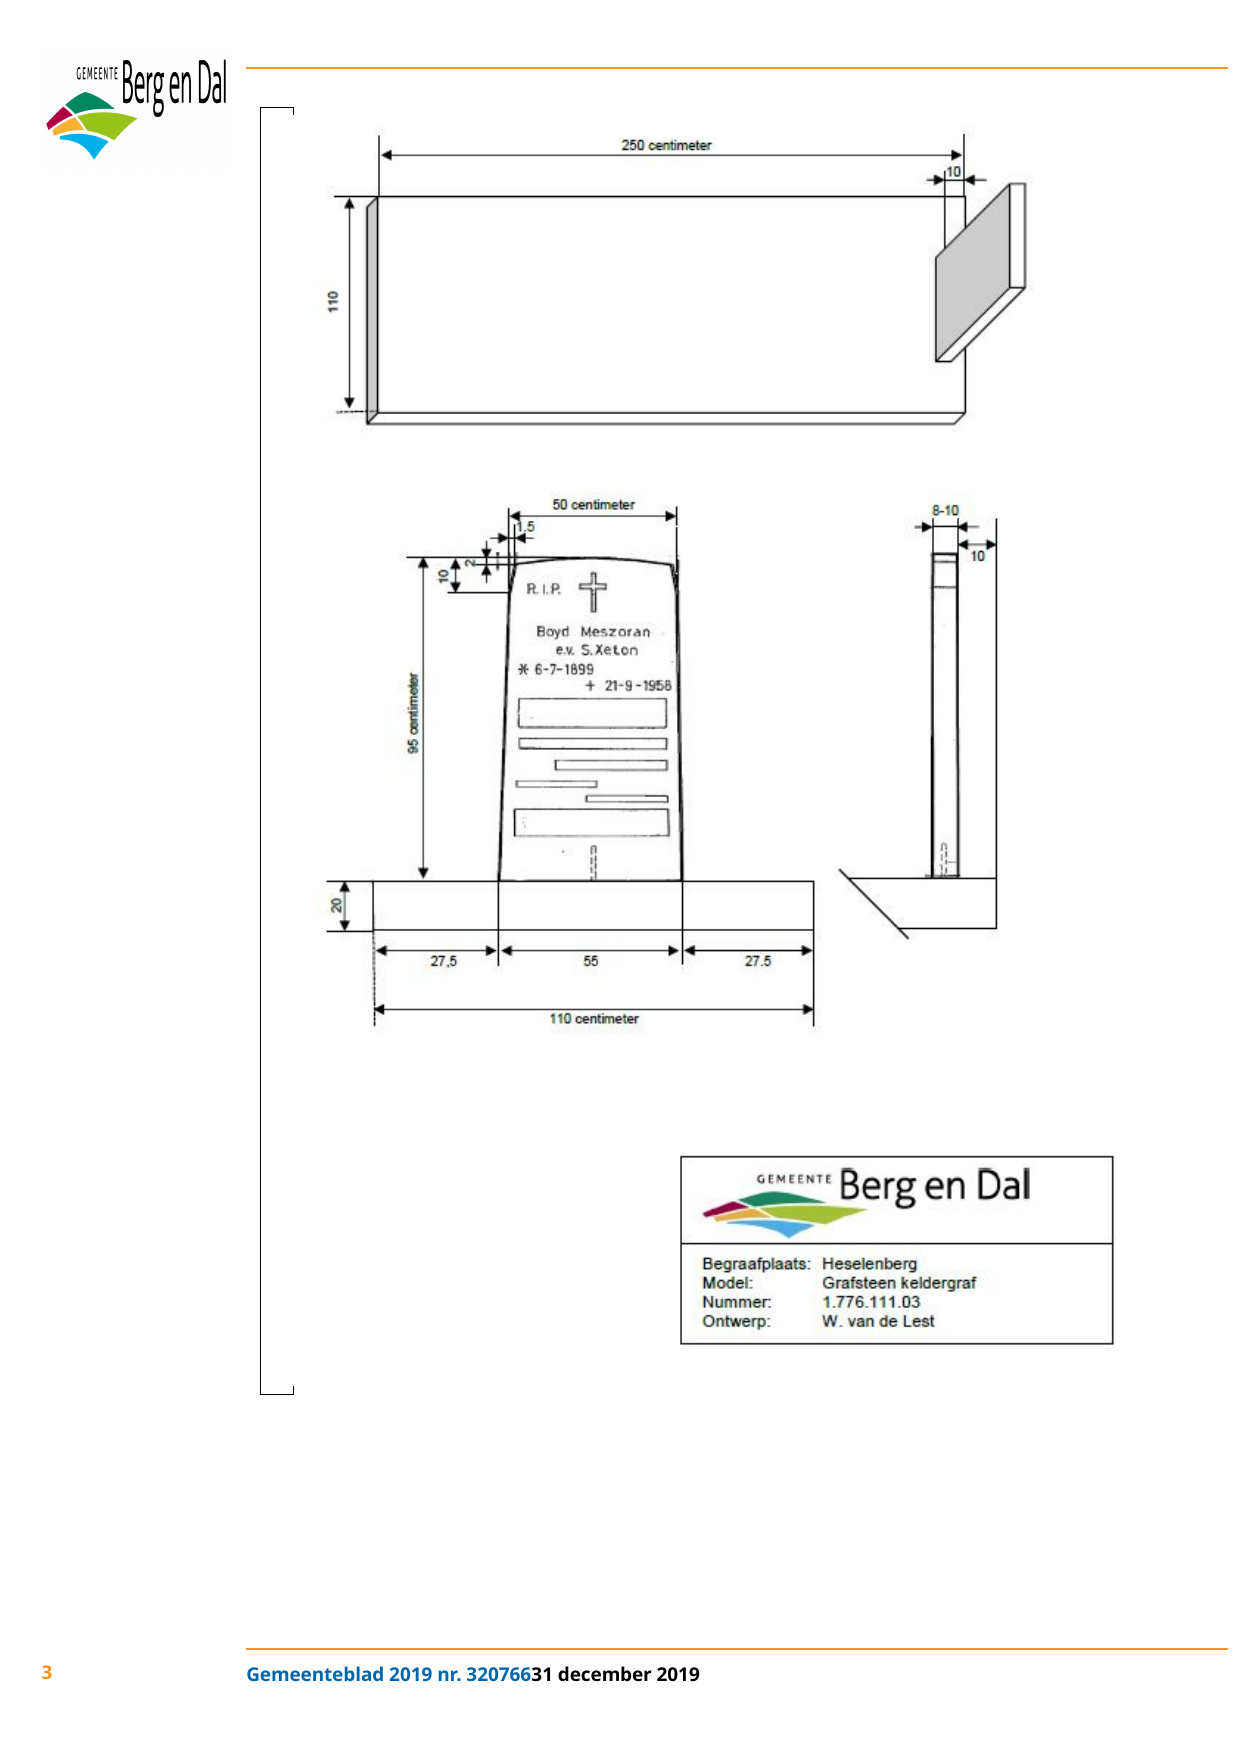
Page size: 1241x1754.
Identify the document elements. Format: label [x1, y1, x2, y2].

picture [41, 47, 231, 172]
picture [268, 115, 1155, 1386]
